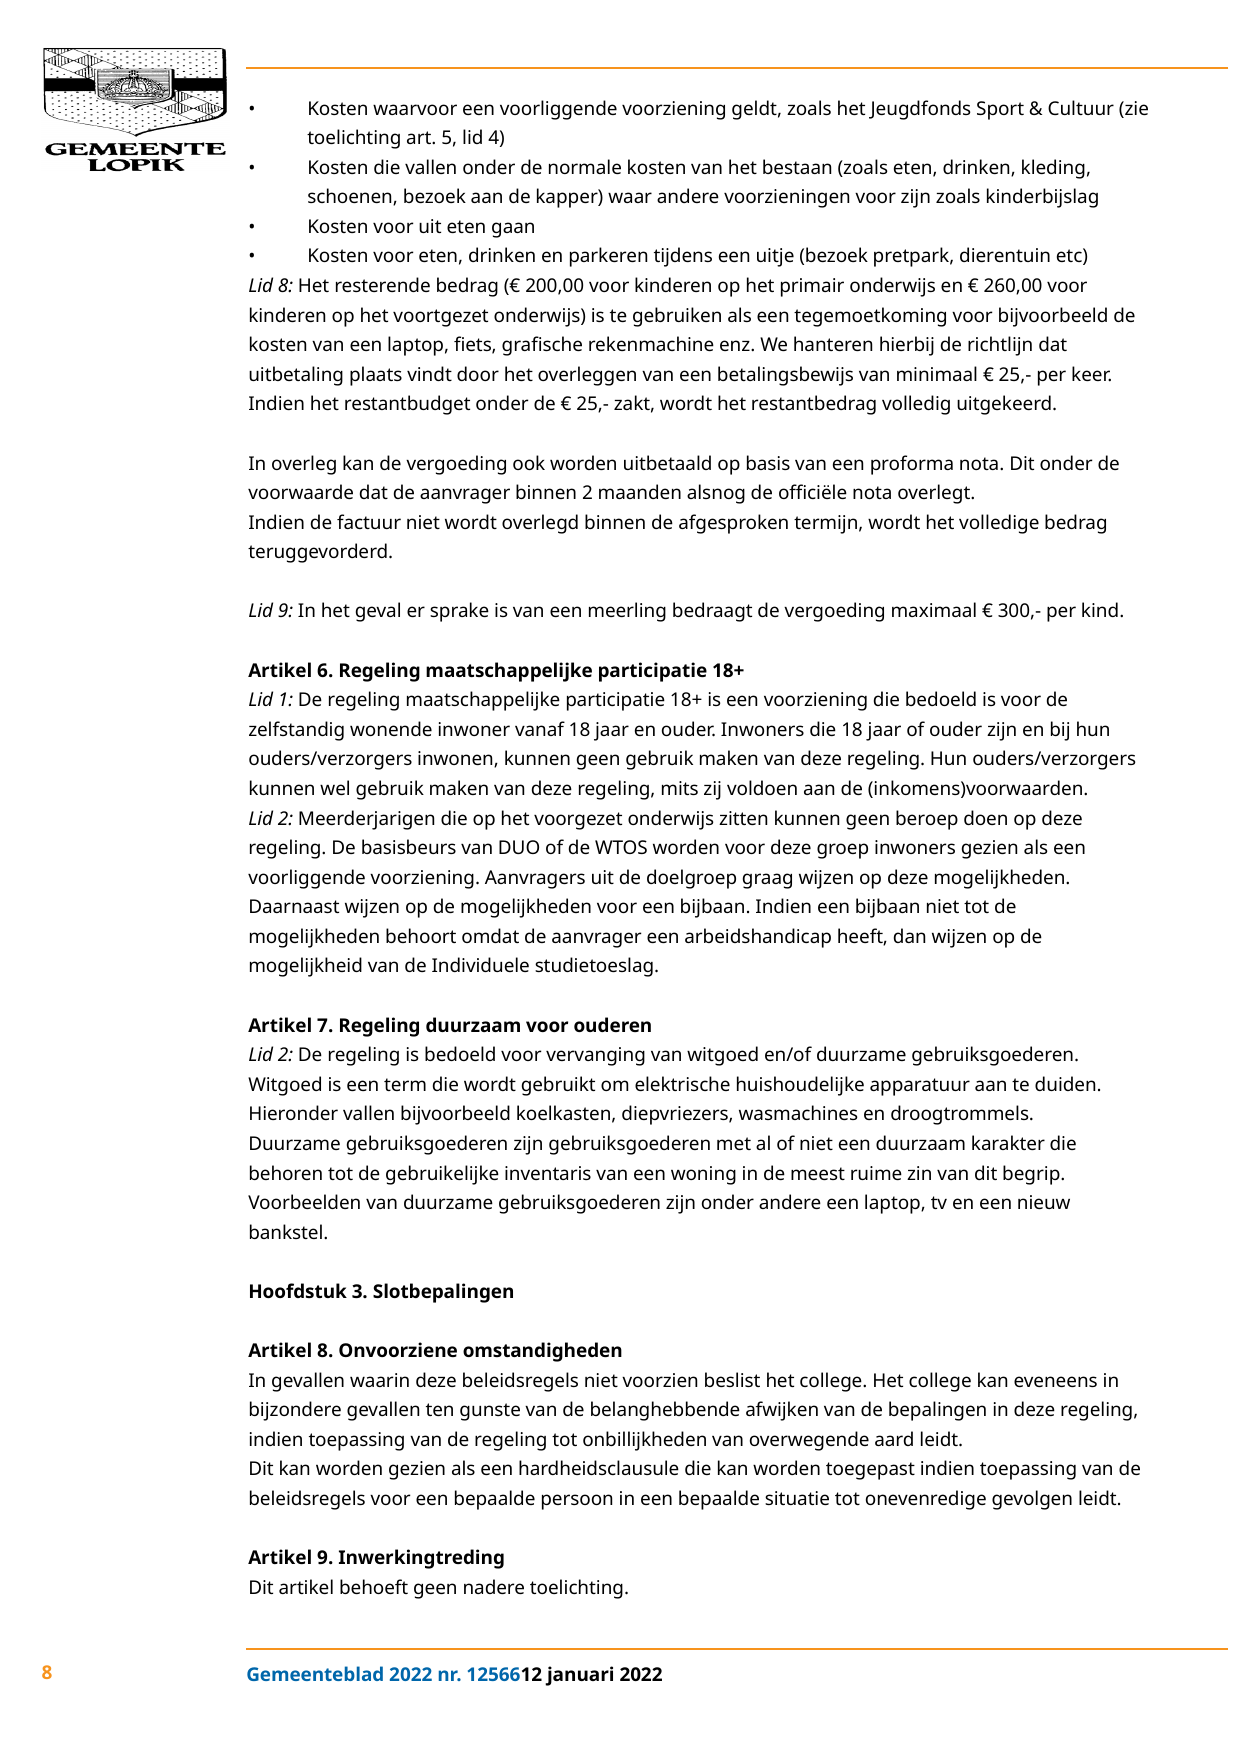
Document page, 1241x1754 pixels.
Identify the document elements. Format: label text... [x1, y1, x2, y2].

text Artikel 9. Inwerkingtreding [248, 1544, 1152, 1570]
text Artikel 7. Regeling duurzaam voor ouderen [248, 1012, 1152, 1038]
list Kosten voor eten, drinken en parkeren tijdens een uitje (bezoek pretpark, dierentuin etc) [248, 243, 1152, 268]
list Kosten voor uit eten gaan [248, 213, 1152, 239]
text In overleg kan de vergoeding ook worden uitbetaald op basis van een proforma nota. Dit onder de voorwaarde dat de aanvrager binnen 2 maanden alsnog de officiële nota overlegt. [248, 450, 1152, 505]
text Lid 2: De regeling is bedoeld voor vervanging van witgoed en/of duurzame gebruiksgoederen. Witgoed is een term die wordt gebruikt om elektrische huishoudelijke apparatuur aan te duiden. Hieronder vallen bijvoorbeeld koelkasten, diepvriezers, wasmachines en droogtrommels. [248, 1041, 1152, 1126]
text Lid 9: In het geval er sprake is van een meerling bedraagt de vergoeding maximaal € 300,- per kind. [248, 598, 1152, 623]
text Lid 1: De regeling maatschappelijke participatie 18+ is een voorziening die bedoeld is voor de zelfstandig wonende inwoner vanaf 18 jaar en ouder. Inwoners die 18 jaar of ouder zijn en bij hun ouders/verzorgers inwonen, kunnen geen gebruik maken van deze regeling. Hun ouders/verzorgers kunnen wel gebruik maken van deze regeling, mits zij voldoen aan de (inkomens)voorwaarden. [248, 686, 1152, 801]
list Kosten die vallen onder de normale kosten van het bestaan (zoals eten, drinken, kleding, schoenen, bezoek aan de kapper) waar andere voorzieningen voor zijn zoals kinderbijslag [248, 154, 1152, 209]
text Indien de factuur niet wordt overlegd binnen de afgesproken termijn, wordt het volledige bedrag teruggevorderd. [248, 509, 1152, 564]
text Duurzame gebruiksgoederen zijn gebruiksgoederen met al of niet een duurzaam karakter die behoren tot de gebruikelijke inventaris van een woning in de meest ruime zin van dit begrip. Voorbeelden van duurzame gebruiksgoederen zijn onder andere een laptop, tv en een nieuw bankstel. [248, 1130, 1152, 1245]
text In gevallen waarin deze beleidsregels niet voorzien beslist het college. Het college kan eveneens in bijzondere gevallen ten gunste van de belanghebbende afwijken van de bepalingen in deze regeling, indien toepassing van de regeling tot onbillijkheden van overwegende aard leidt. [248, 1367, 1152, 1452]
text Hoofdstuk 3. Slotbepalingen [248, 1278, 1152, 1304]
text Dit artikel behoeft geen nadere toelichting. [248, 1574, 1152, 1600]
text Lid 8: Het resterende bedrag (€ 200,00 voor kinderen op het primair onderwijs en € 260,00 voor kinderen op het voortgezet onderwijs) is te gebruiken als een tegemoetkoming voor bijvoorbeeld de kosten van een laptop, fiets, grafische rekenmachine enz. We hanteren hierbij de richtlijn dat uitbetaling plaats vindt door het overleggen van een betalingsbewijs van minimaal € 25,- per keer. Indien het restantbudget onder de € 25,- zakt, wordt het restantbedrag volledig uitgekeerd. [248, 272, 1152, 416]
text Artikel 6. Regeling maatschappelijke participatie 18+ [248, 657, 1152, 683]
list Kosten waarvoor een voorliggende voorziening geldt, zoals het Jeugdfonds Sport & Cultuur (zie toelichting art. 5, lid 4) [248, 95, 1152, 150]
text Artikel 8. Onvoorziene omstandigheden [248, 1337, 1152, 1363]
text Lid 2: Meerderjarigen die op het voorgezet onderwijs zitten kunnen geen beroep doen op deze regeling. De basisbeurs van DUO of de WTOS worden voor deze groep inwoners gezien als een voorliggende voorziening. Aanvragers uit de doelgroep graag wijzen op deze mogelijkheden. Daarnaast wijzen op de mogelijkheden voor een bijbaan. Indien een bijbaan niet tot de mogelijkheden behoort omdat de aanvrager een arbeidshandicap heeft, dan wijzen op de mogelijkheid van de Individuele studietoeslag. [248, 805, 1152, 978]
picture [41, 47, 231, 172]
text Dit kan worden gezien als een hardheidsclausule die kan worden toegepast indien toepassing van de beleidsregels voor een bepaalde persoon in een bepaalde situatie tot onevenredige gevolgen leidt. [248, 1456, 1152, 1511]
